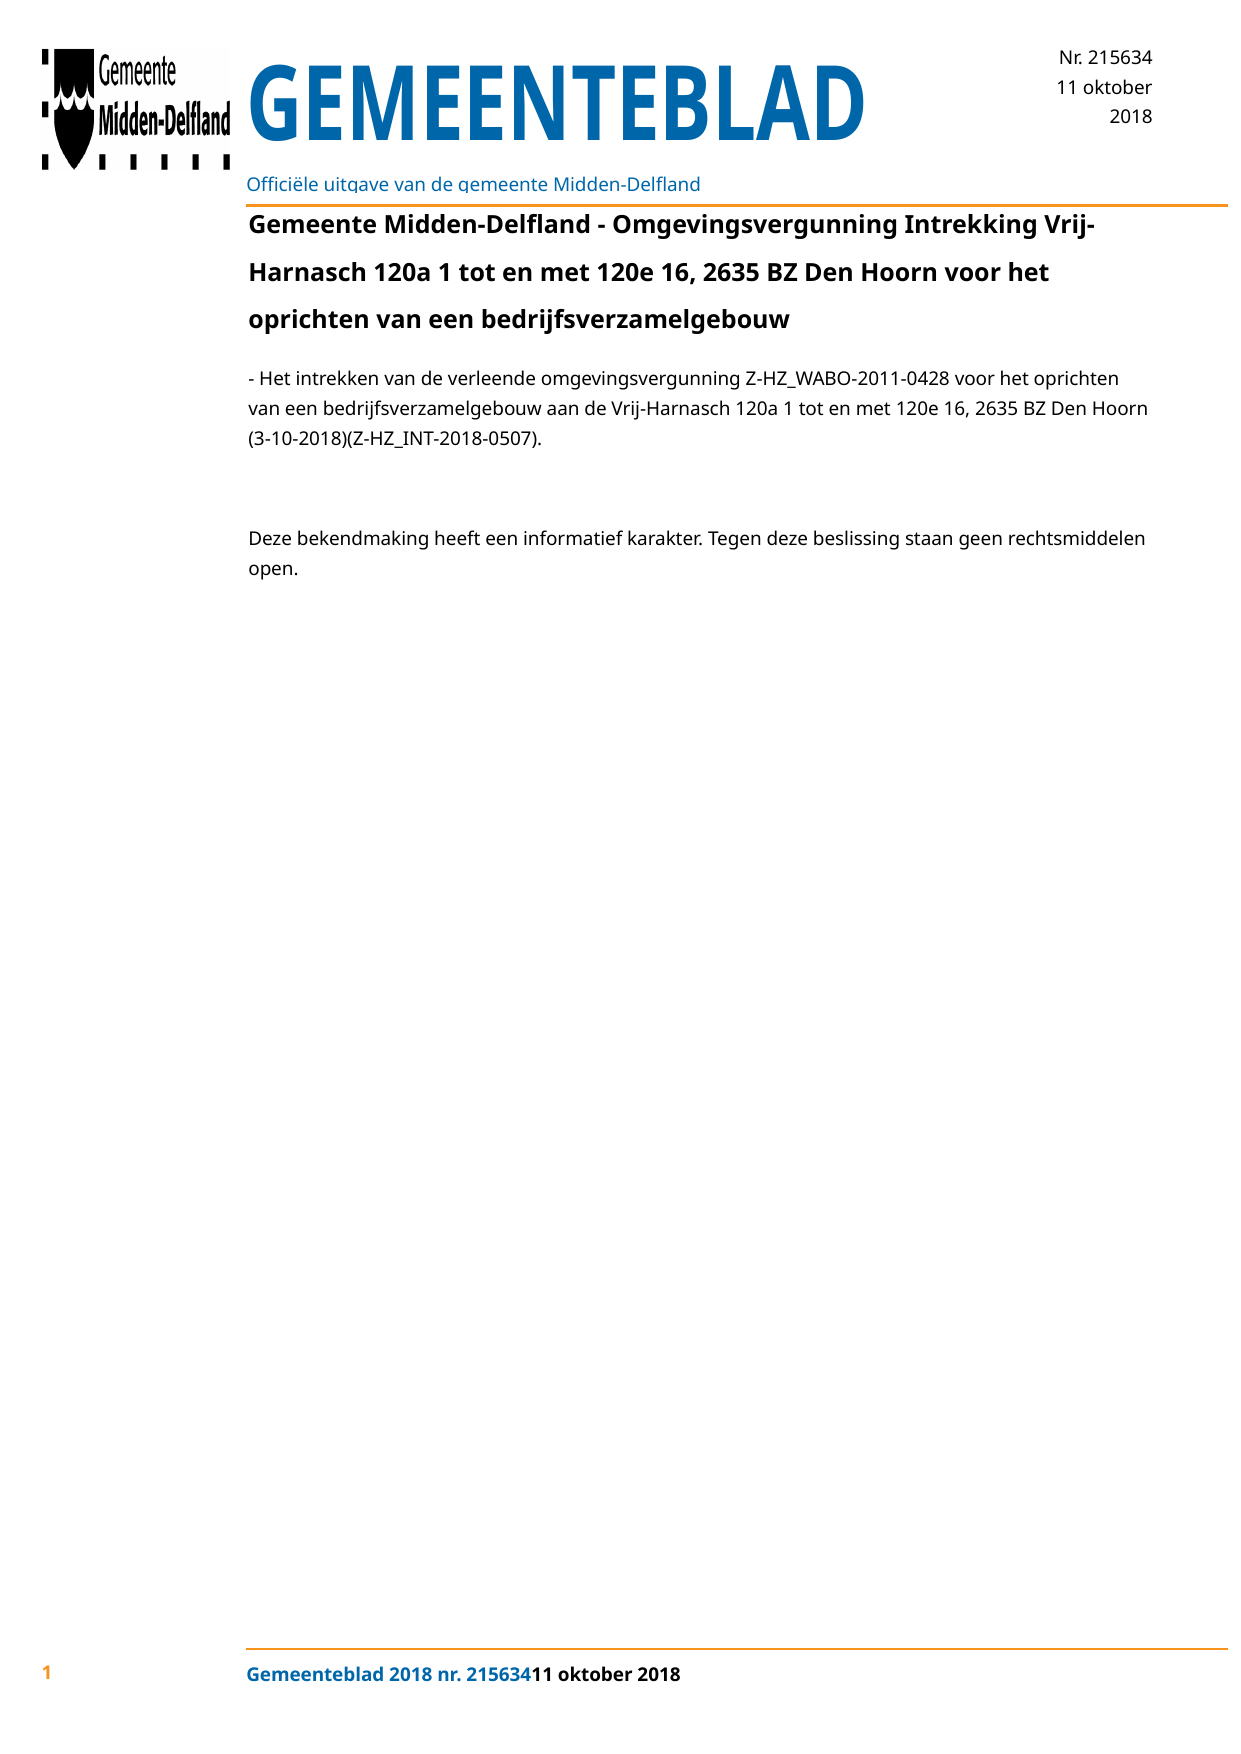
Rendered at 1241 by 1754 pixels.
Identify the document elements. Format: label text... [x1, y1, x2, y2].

text Deze bekendmaking heeft een informatief karakter. Tegen deze beslissing staan geen rechtsmiddelen open. [248, 526, 1152, 581]
text - Het intrekken van de verleende omgevingsvergunning Z-HZ_WABO-2011-0428 voor het oprichten van een bedrijfsverzamelgebouw aan de Vrij-Harnasch 120a 1 tot en met 120e 16, 2635 BZ Den Hoorn (3-10-2018)(Z-HZ_INT-2018-0507). [248, 366, 1152, 450]
picture [41, 47, 231, 172]
text Gemeente Midden-Delfland - Omgevingsvergunning Intrekking Vrij-Harnasch 120a 1 tot en met 120e 16, 2635 BZ Den Hoorn voor het oprichten van een bedrijfsverzamelgebouw [248, 207, 1152, 336]
